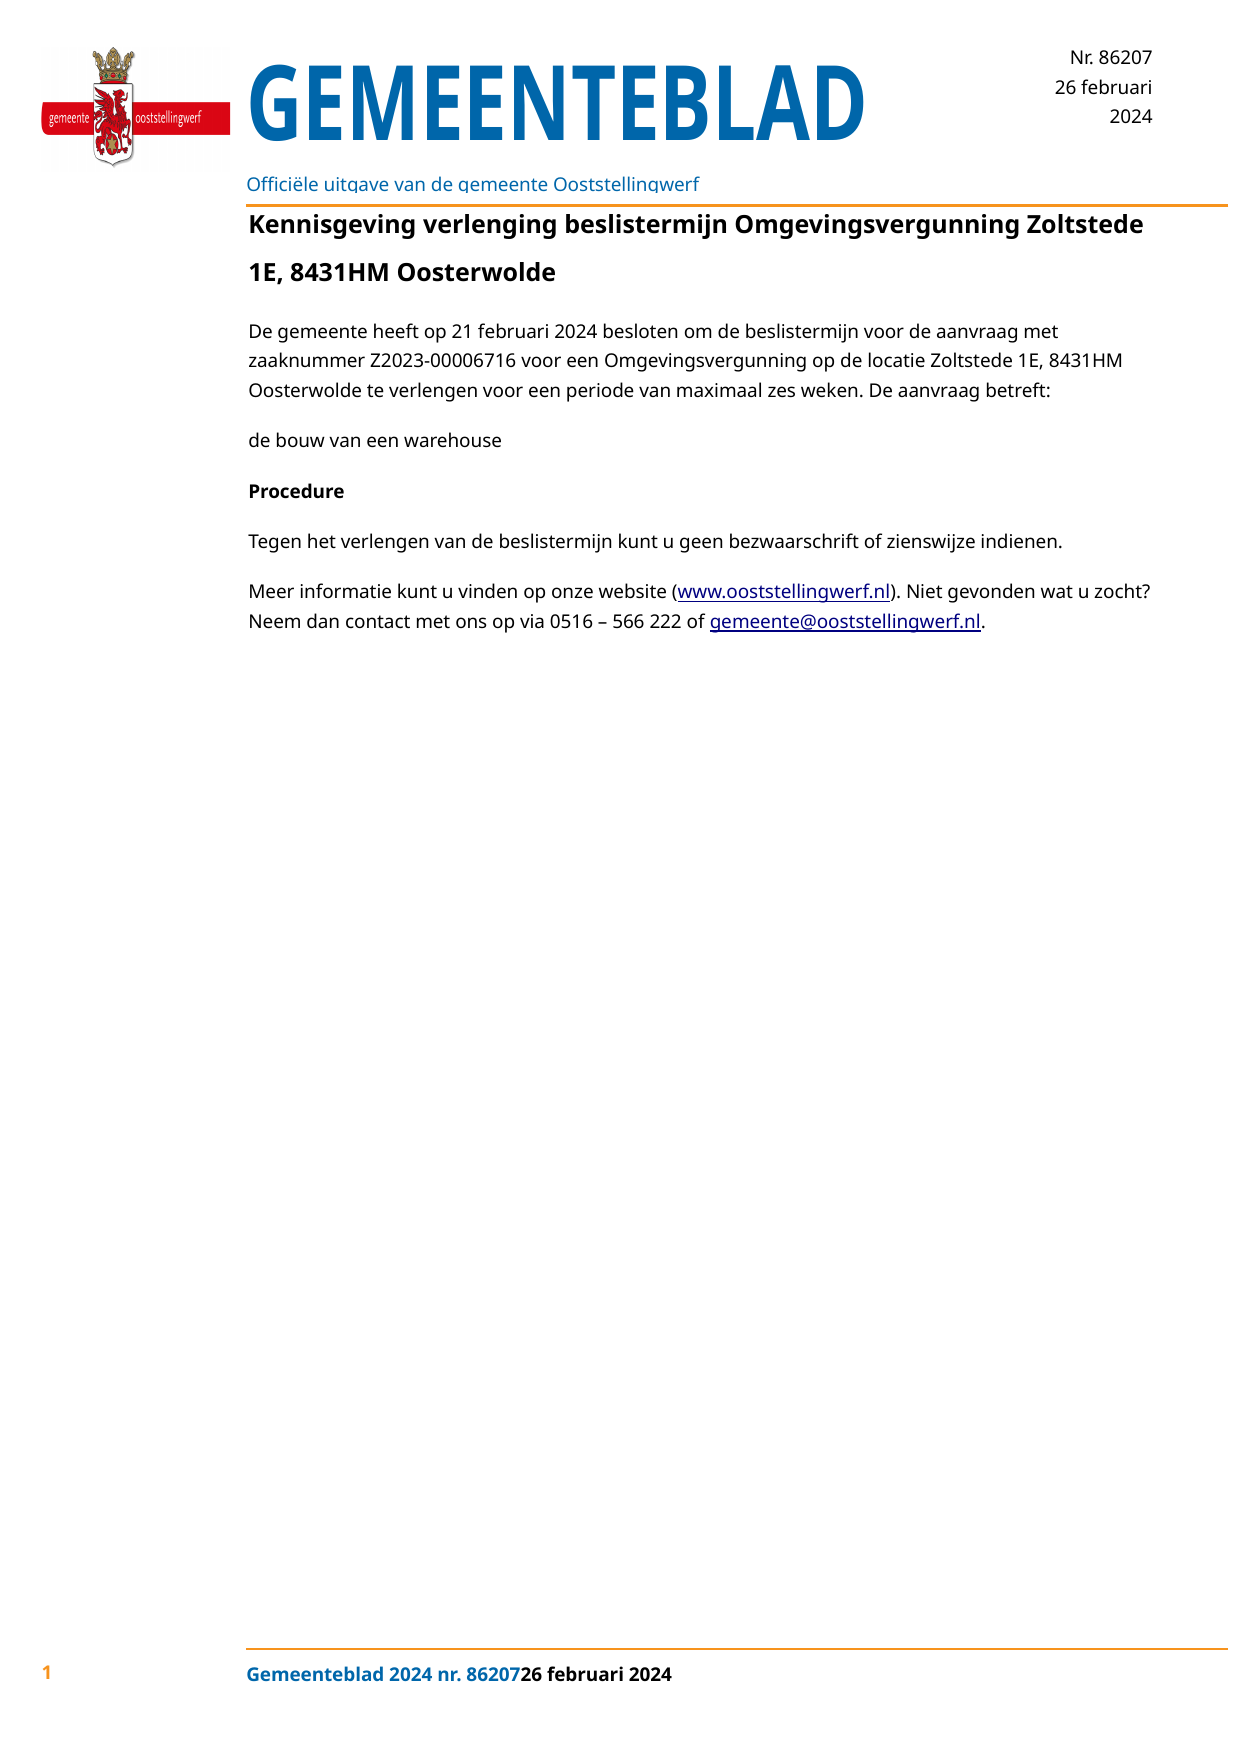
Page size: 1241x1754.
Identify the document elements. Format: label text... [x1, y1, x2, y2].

text Tegen het verlengen van de beslistermijn kunt u geen bezwaarschrift of zienswijze indienen. [248, 528, 1152, 554]
text de bouw van een warehouse [248, 427, 1152, 453]
text Procedure [248, 478, 1152, 504]
text Kennisgeving verlenging beslistermijn Omgevingsvergunning Zoltstede 1E, 8431HM Oosterwolde [248, 207, 1152, 288]
picture [41, 47, 231, 172]
text De gemeente heeft op 21 februari 2024 besloten om de beslistermijn voor de aanvraag met zaaknummer Z2023-00006716 voor een Omgevingsvergunning op de locatie Zoltstede 1E, 8431HM Oosterwolde te verlengen voor een periode van maximaal zes weken. De aanvraag betreft: [248, 318, 1152, 403]
text Meer informatie kunt u vinden op onze website (www.ooststellingwerf.nl). Niet gevonden wat u zocht? Neem dan contact met ons op via 0516 – 566 222 of gemeente@ooststellingwerf.nl. [248, 579, 1152, 634]
